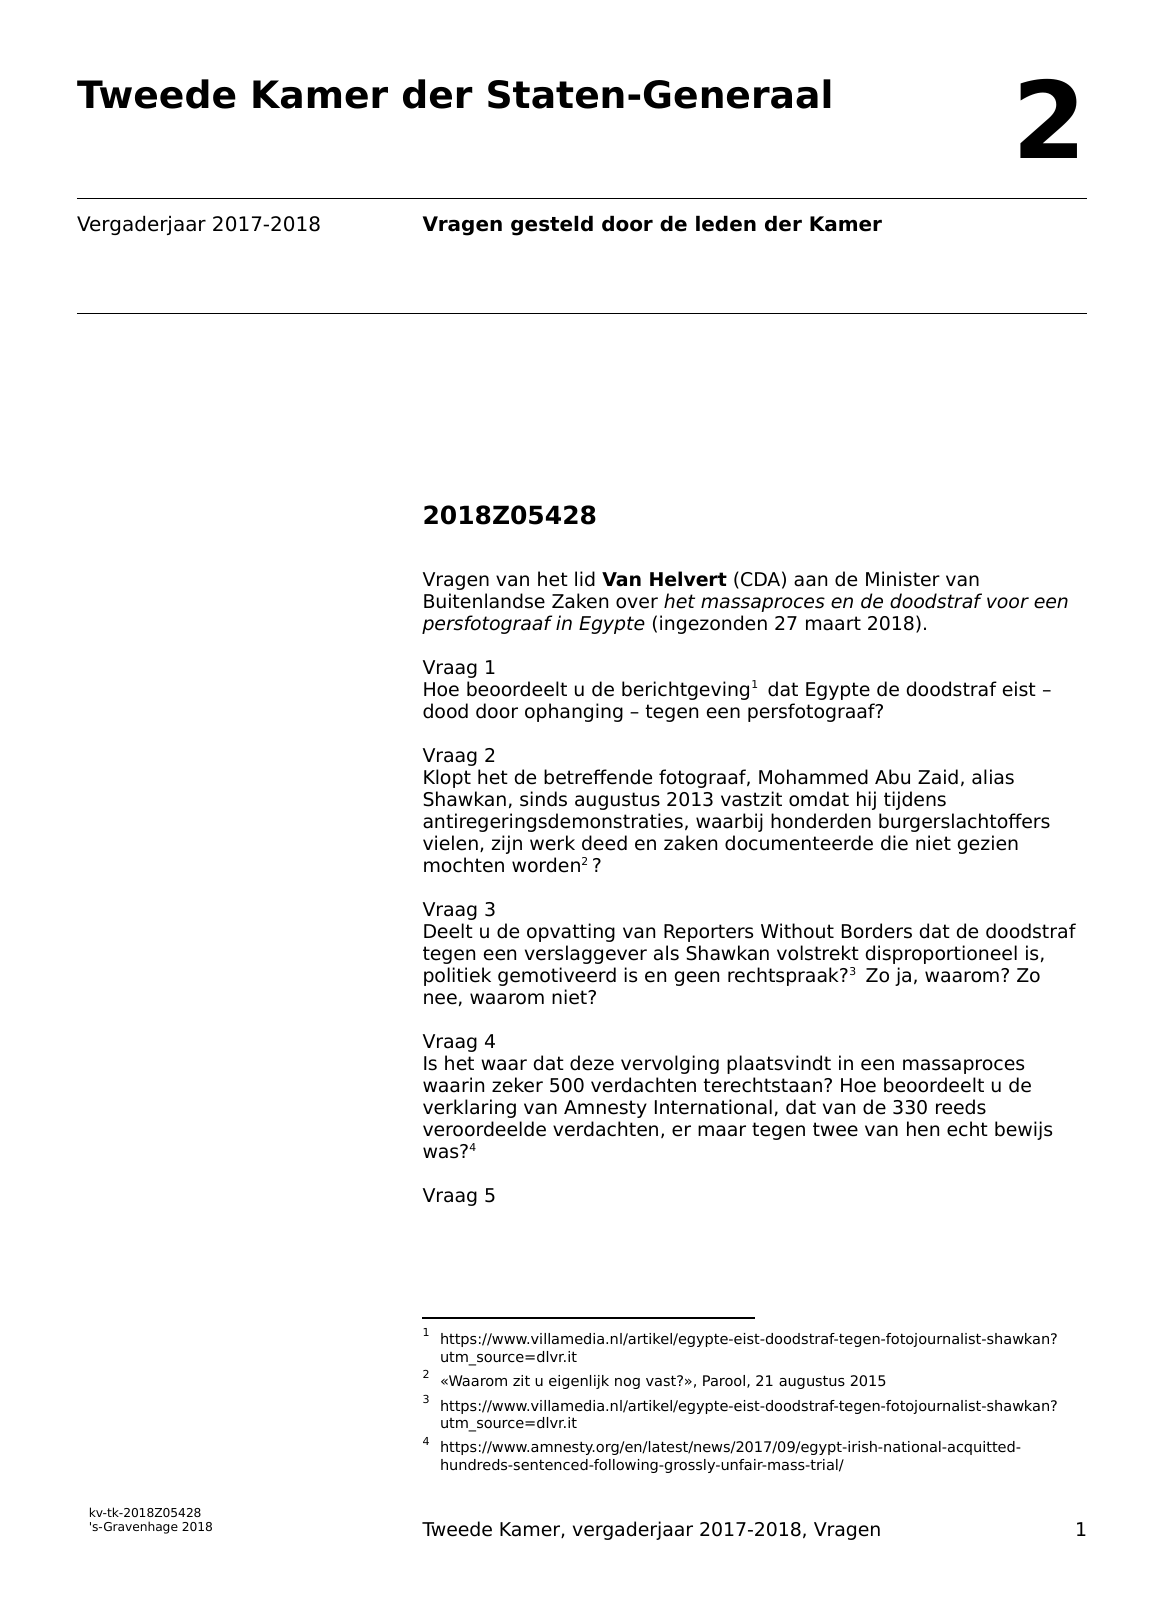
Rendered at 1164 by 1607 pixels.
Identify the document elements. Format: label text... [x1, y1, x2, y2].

text Vraag 4 [422, 1031, 1087, 1053]
text kv-tk-2018Z05428 [88, 1506, 323, 1520]
text Vraag 1 [422, 657, 1087, 679]
text https://www.villamedia.nl/artikel/egypte-eist-doodstraf-tegen-fotojournalist-shawkan?utm_source=dlvr.it [422, 1393, 1087, 1432]
table_header Tweede Kamer der Staten-Generaal [77, 59, 886, 198]
text «Waarom zit u eigenlijk nog vast?», Parool, 21 augustus 2015 [422, 1368, 1087, 1391]
table_header 2 [886, 59, 1087, 198]
text Hoe beoordeelt u de berichtgeving dat Egypte de doodstraf eist – dood door ophanging – tegen een persfotograaf? [422, 679, 1087, 723]
text Vraag 3 [422, 899, 1087, 921]
text 's-Gravenhage 2018 [88, 1520, 323, 1534]
text 2018Z05428 [422, 501, 1087, 531]
text https://www.villamedia.nl/artikel/egypte-eist-doodstraf-tegen-fotojournalist-shawkan?utm_source=dlvr.it [422, 1327, 1087, 1366]
text Klopt het de betreffende fotograaf, Mohammed Abu Zaid, alias Shawkan, sinds augustus 2013 vastzit omdat hij tijdens antiregeringsdemonstraties, waarbij honderden burgerslachtoffers vielen, zijn werk deed en zaken documenteerde die niet gezien mochten worden? [422, 767, 1087, 877]
text Vraag 5 [422, 1185, 1087, 1207]
table_cell Vergaderjaar 2017-2018 [77, 199, 422, 313]
text Vraag 2 [422, 745, 1087, 767]
text https://www.amnesty.org/en/latest/news/2017/09/egypt-irish-national-acquitted-hundreds-sentenced-following-grossly-unfair-mass-trial/ [422, 1435, 1087, 1474]
text Vragen van het lid Van Helvert (CDA) aan de Minister van Buitenlandse Zaken over het massaproces en de doodstraf voor een persfotograaf in Egypte (ingezonden 27 maart 2018). [422, 569, 1087, 635]
text Is het waar dat deze vervolging plaatsvindt in een massaproces waarin zeker 500 verdachten terechtstaan? Hoe beoordeelt u de verklaring van Amnesty International, dat van de 330 reeds veroordeelde verdachten, er maar tegen twee van hen echt bewijs was? [422, 1053, 1087, 1163]
text Deelt u de opvatting van Reporters Without Borders dat de doodstraf tegen een verslaggever als Shawkan volstrekt disproportioneel is, politiek gemotiveerd is en geen rechtspraak? Zo ja, waarom? Zo nee, waarom niet? [422, 921, 1087, 1009]
table_cell Vragen gesteld door de leden der Kamer [422, 199, 1087, 313]
